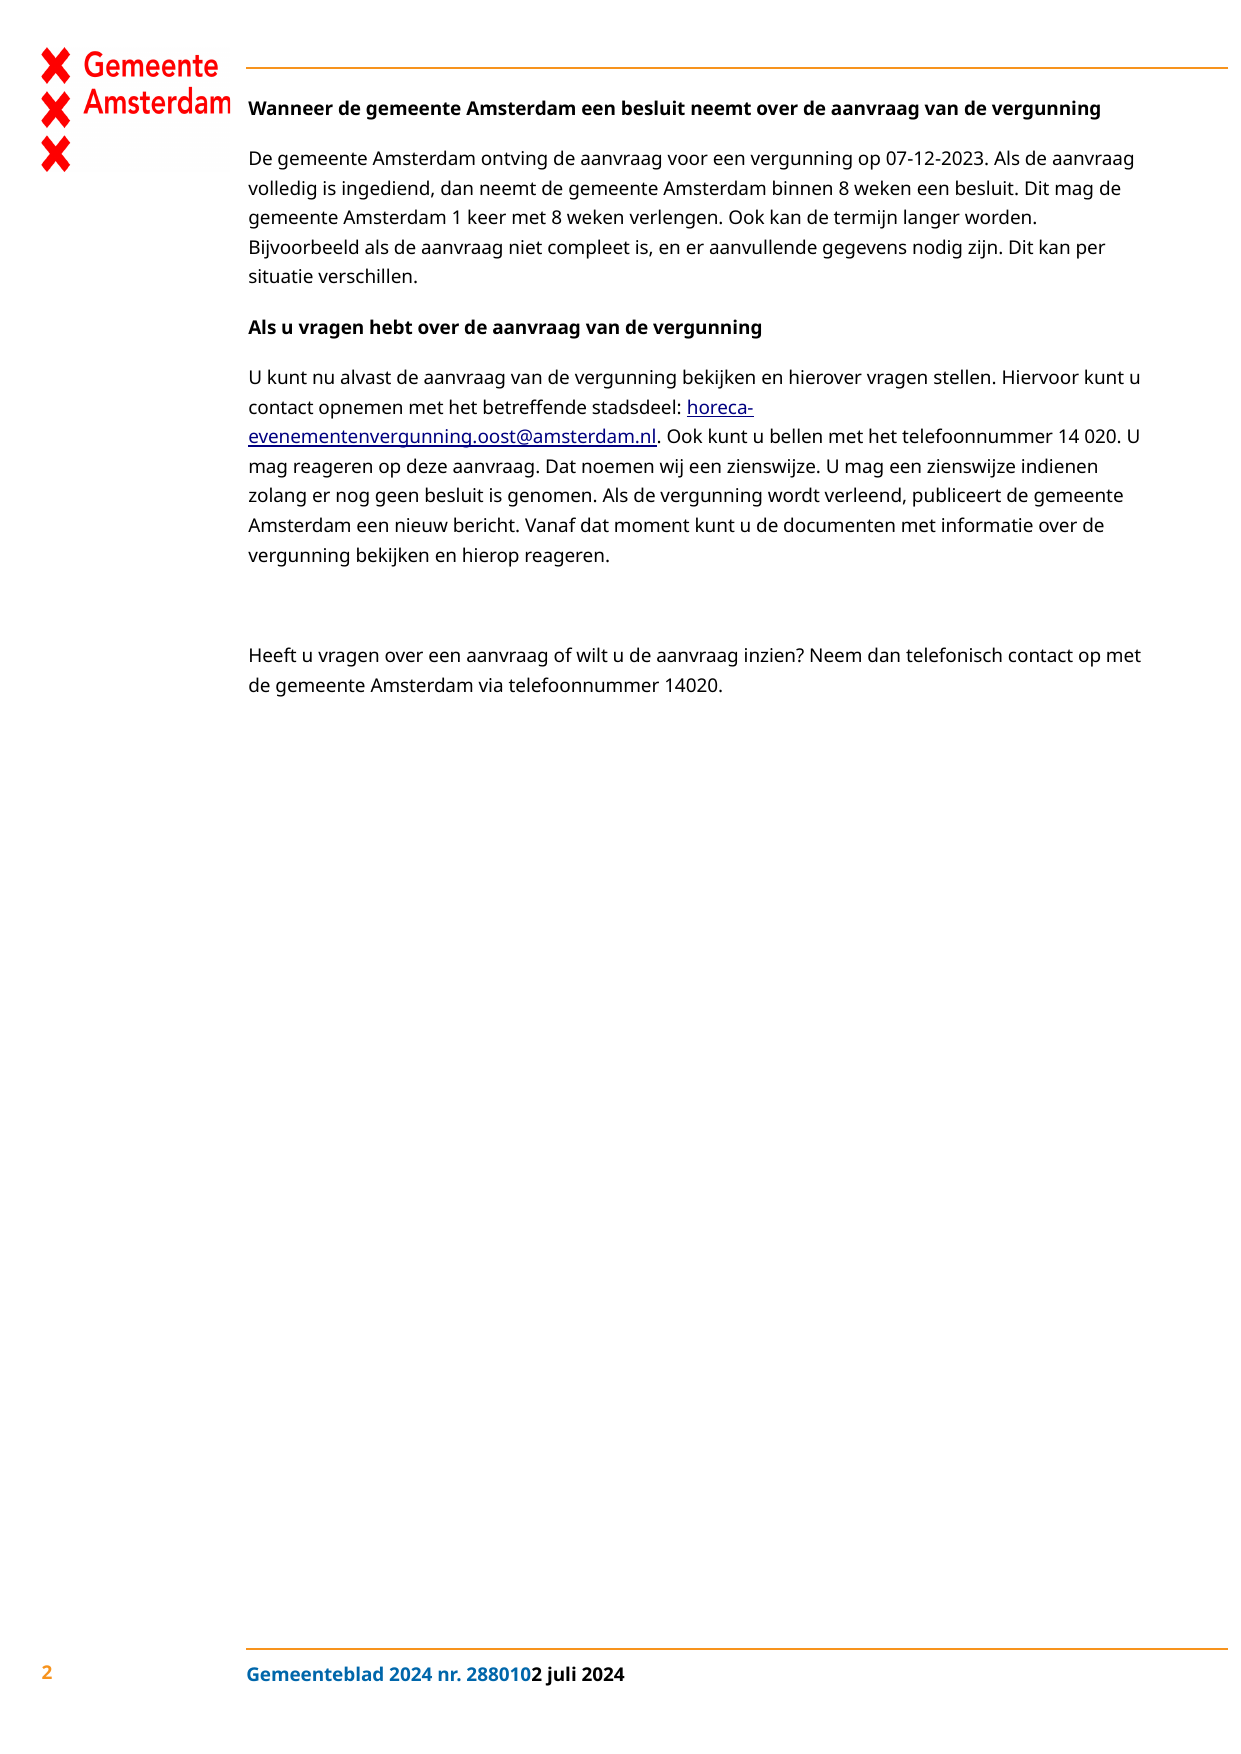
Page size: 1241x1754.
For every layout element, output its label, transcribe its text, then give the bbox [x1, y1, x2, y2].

text De gemeente Amsterdam ontving de aanvraag voor een vergunning op 07-12-2023. Als de aanvraag volledig is ingediend, dan neemt de gemeente Amsterdam binnen 8 weken een besluit. Dit mag de gemeente Amsterdam 1 keer met 8 weken verlengen. Ook kan de termijn langer worden. Bijvoorbeeld als de aanvraag niet compleet is, en er aanvullende gegevens nodig zijn. Dit kan per situatie verschillen. [248, 145, 1152, 289]
text Wanneer de gemeente Amsterdam een besluit neemt over de aanvraag van de vergunning [248, 95, 1152, 121]
text Als u vragen hebt over de aanvraag van de vergunning [248, 314, 1152, 340]
picture [41, 47, 231, 172]
text U kunt nu alvast de aanvraag van de vergunning bekijken en hierover vragen stellen. Hiervoor kunt u contact opnemen met het betreffende stadsdeel: horeca-evenementenvergunning.oost@amsterdam.nl. Ook kunt u bellen met het telefoonnummer 14 020. U mag reageren op deze aanvraag. Dat noemen wij een zienswijze. U mag een zienswijze indienen zolang er nog geen besluit is genomen. Als de vergunning wordt verleend, publiceert de gemeente Amsterdam een nieuw bericht. Vanaf dat moment kunt u de documenten met informatie over de vergunning bekijken en hierop reageren. [248, 364, 1152, 568]
text Heeft u vragen over een aanvraag of wilt u de aanvraag inzien? Neem dan telefonisch contact op met de gemeente Amsterdam via telefoonnummer 14020. [248, 643, 1152, 698]
